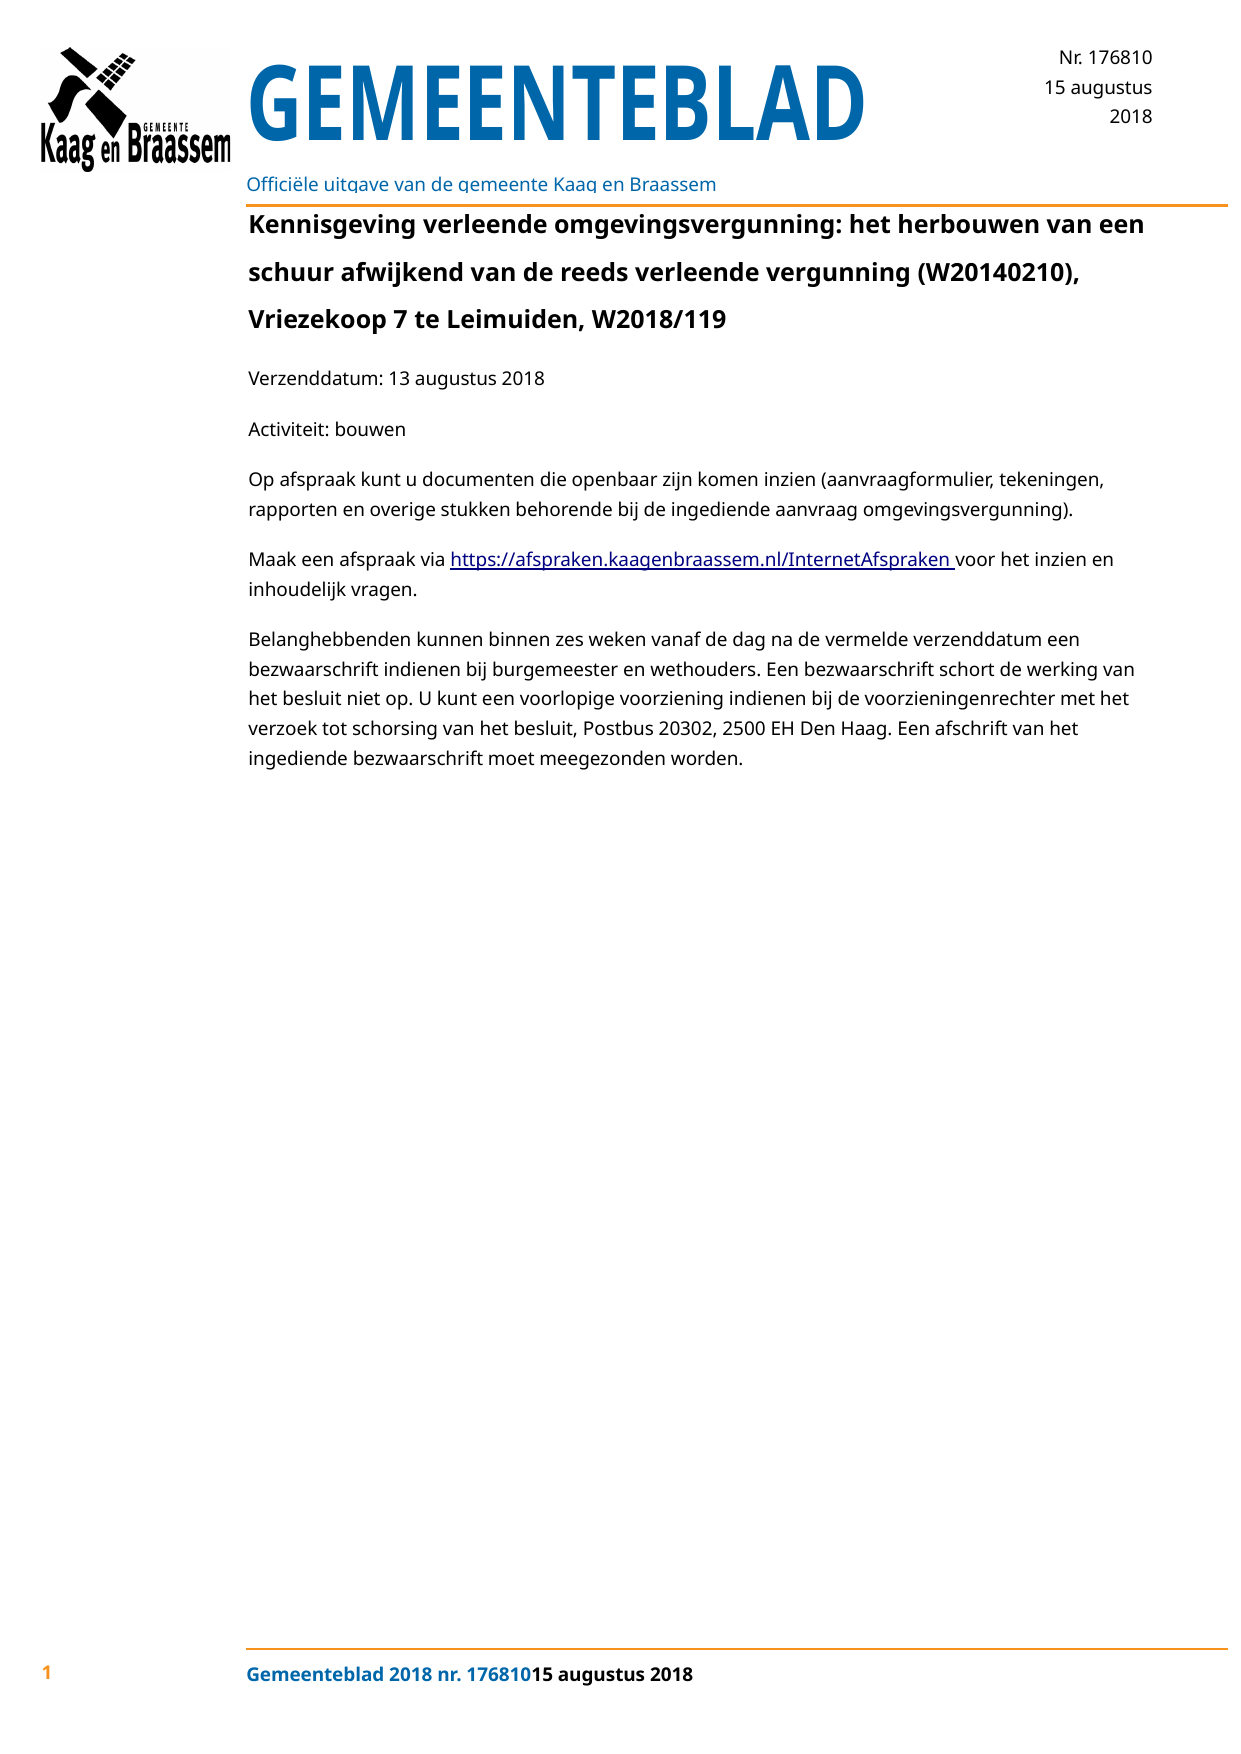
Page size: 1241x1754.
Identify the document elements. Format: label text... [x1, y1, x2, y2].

text Belanghebbenden kunnen binnen zes weken vanaf de dag na de vermelde verzenddatum een bezwaarschrift indienen bij burgemeester en wethouders. Een bezwaarschrift schort de werking van het besluit niet op. U kunt een voorlopige voorziening indienen bij de voorzieningenrechter met het verzoek tot schorsing van het besluit, Postbus 20302, 2500 EH Den Haag. Een afschrift van het ingediende bezwaarschrift moet meegezonden worden. [248, 626, 1152, 770]
text Verzenddatum: 13 augustus 2018 [248, 366, 1152, 391]
text Kennisgeving verleende omgevingsvergunning: het herbouwen van een schuur afwijkend van de reeds verleende vergunning (W20140210), Vriezekoop 7 te Leimuiden, W2018/119 [248, 207, 1152, 336]
text Maak een afspraak via https://afspraken.kaagenbraassem.nl/InternetAfspraken voor het inzien en inhoudelijk vragen. [248, 546, 1152, 602]
picture [41, 47, 231, 172]
text Op afspraak kunt u documenten die openbaar zijn komen inzien (aanvraagformulier, tekeningen, rapporten en overige stukken behorende bij de ingediende aanvraag omgevingsvergunning). [248, 466, 1152, 522]
text Activiteit: bouwen [248, 416, 1152, 442]
